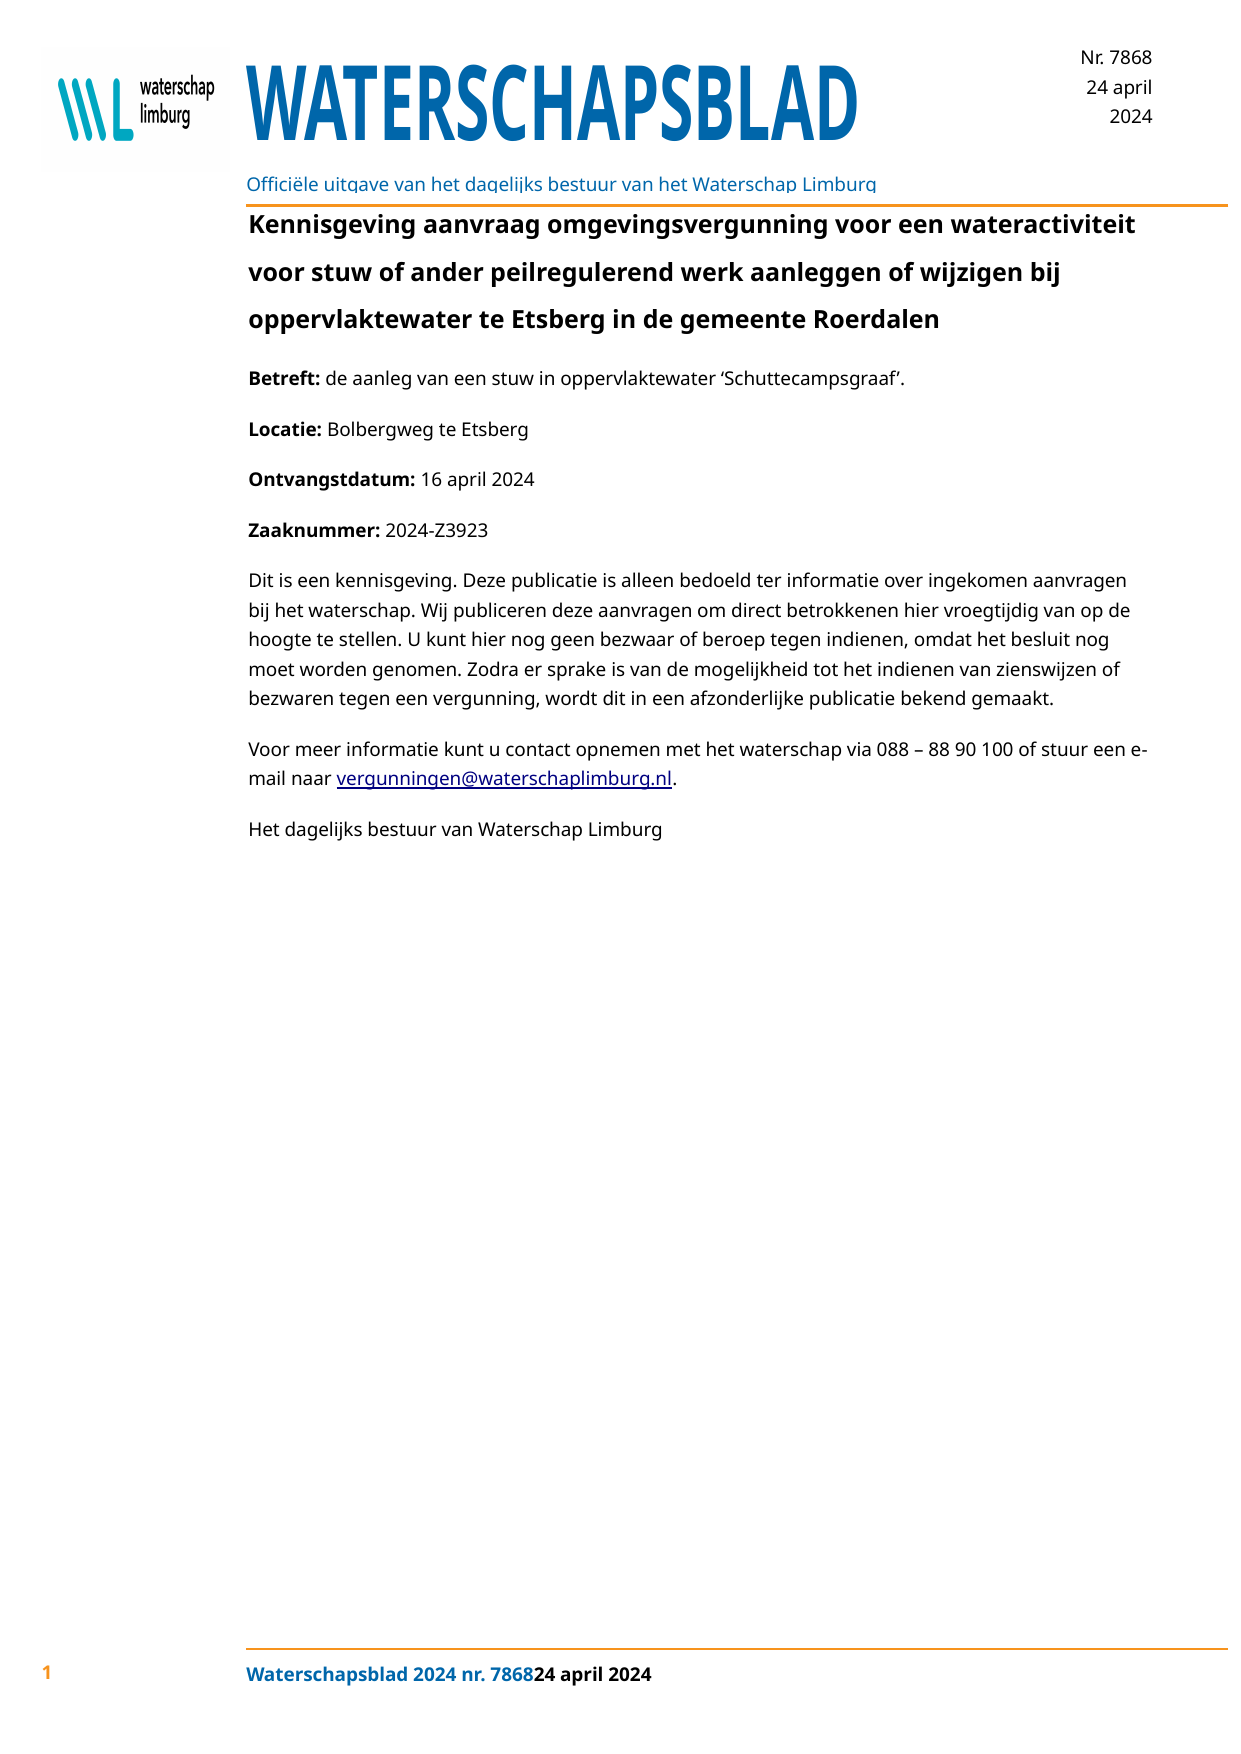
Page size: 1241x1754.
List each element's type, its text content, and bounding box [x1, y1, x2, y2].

text Locatie: Bolbergweg te Etsberg [248, 416, 1152, 442]
text Ontvangstdatum: 16 april 2024 [248, 466, 1152, 492]
text Betreft: de aanleg van een stuw in oppervlaktewater ‘Schuttecampsgraaf’. [248, 366, 1152, 391]
text Zaaknummer: 2024-Z3923 [248, 517, 1152, 542]
text Dit is een kennisgeving. Deze publicatie is alleen bedoeld ter informatie over ingekomen aanvragen bij het waterschap. Wij publiceren deze aanvragen om direct betrokkenen hier vroegtijdig van op de hoogte te stellen. U kunt hier nog geen bezwaar of beroep tegen indienen, omdat het besluit nog moet worden genomen. Zodra er sprake is van de mogelijkheid tot het indienen van zienswijzen of bezwaren tegen een vergunning, wordt dit in een afzonderlijke publicatie bekend gemaakt. [248, 567, 1152, 711]
text Kennisgeving aanvraag omgevingsvergunning voor een wateractiviteit voor stuw of ander peilregulerend werk aanleggen of wijzigen bij oppervlaktewater te Etsberg in de gemeente Roerdalen [248, 207, 1152, 336]
picture [41, 47, 231, 172]
text Voor meer informatie kunt u contact opnemen met het waterschap via 088 – 88 90 100 of stuur een e-mail naar vergunningen@waterschaplimburg.nl. [248, 736, 1152, 791]
text Het dagelijks bestuur van Waterschap Limburg [248, 816, 1152, 842]
